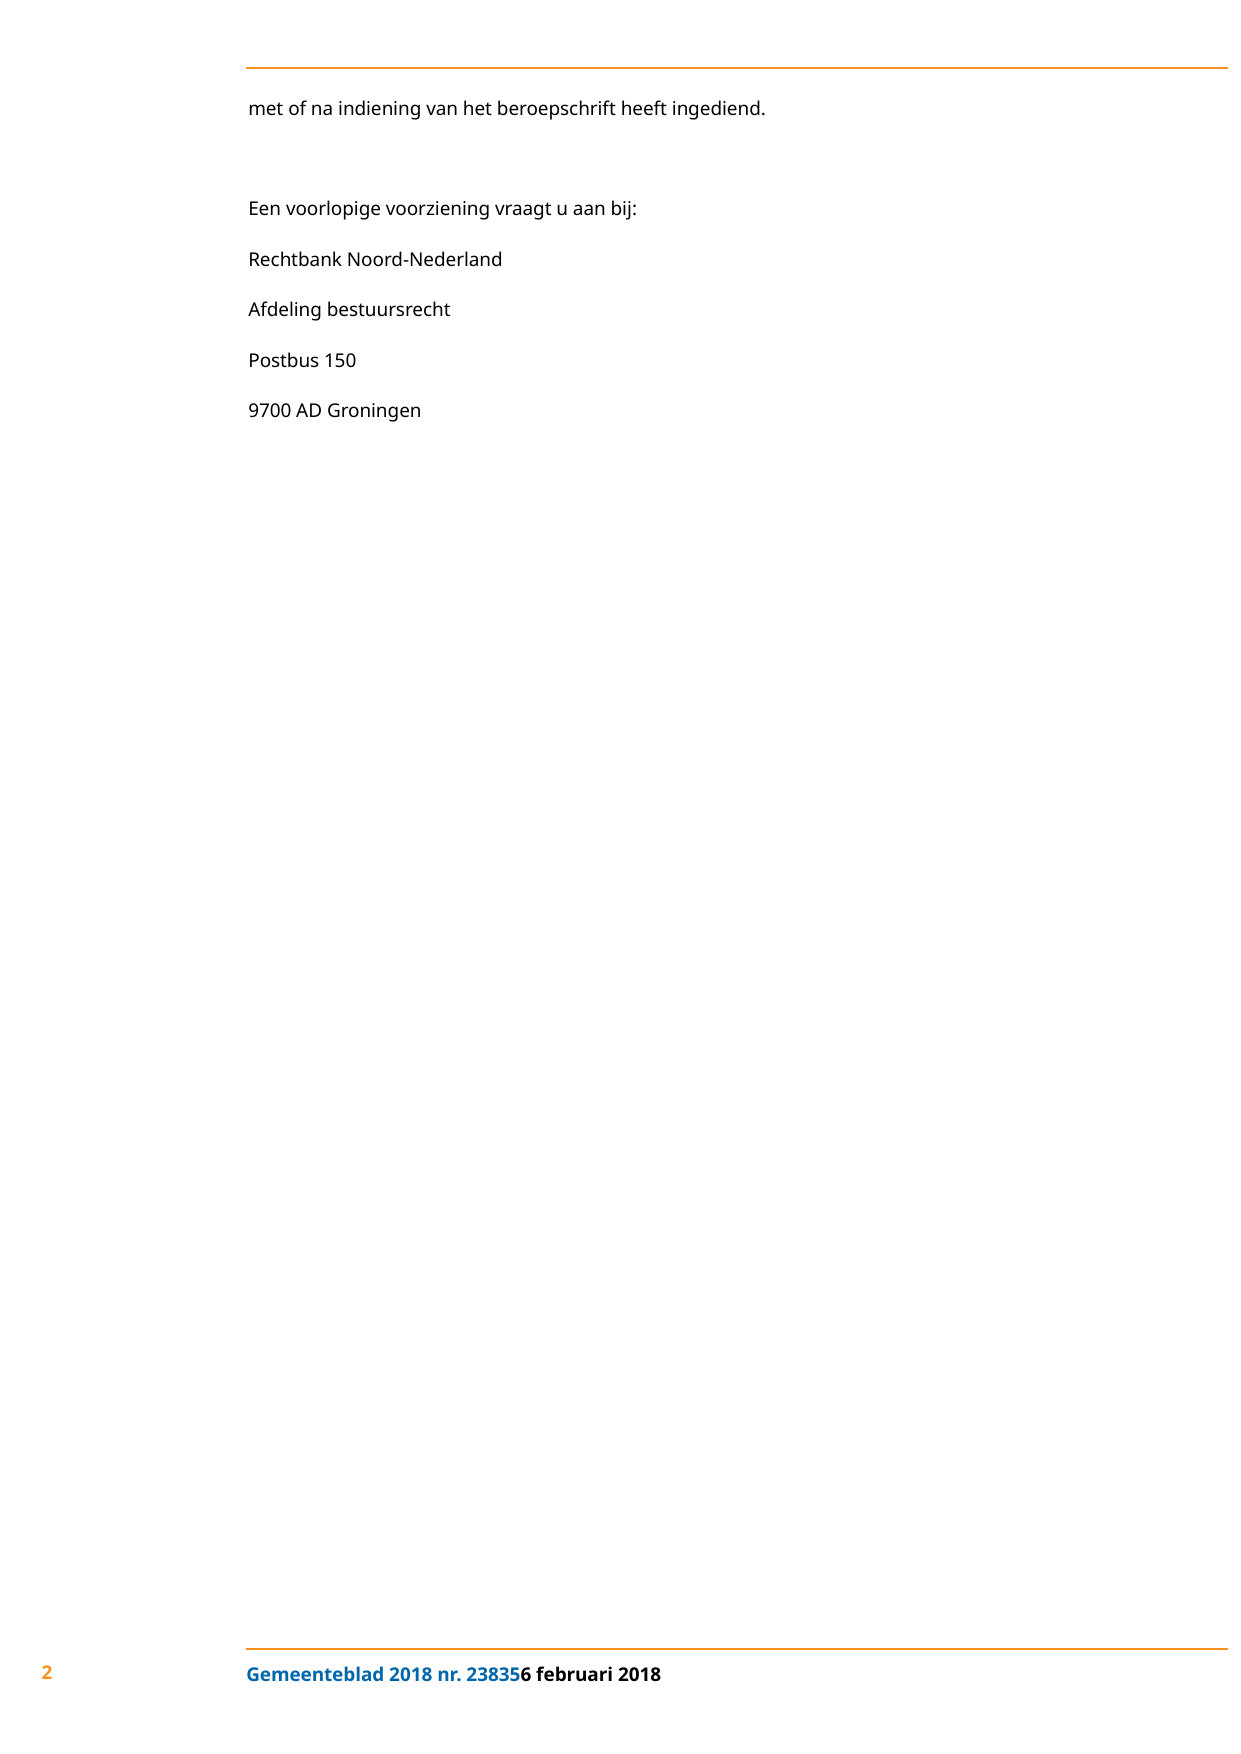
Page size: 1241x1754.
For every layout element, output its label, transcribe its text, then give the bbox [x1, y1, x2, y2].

text met of na indiening van het beroepschrift heeft ingediend. [248, 95, 1152, 121]
text Rechtbank Noord-Nederland [248, 246, 1152, 272]
picture [41, 47, 231, 172]
text 9700 AD Groningen [248, 397, 1152, 423]
text Een voorlopige voorziening vraagt u aan bij: [248, 196, 1152, 221]
text Afdeling bestuursrecht [248, 296, 1152, 322]
text Postbus 150 [248, 347, 1152, 373]
